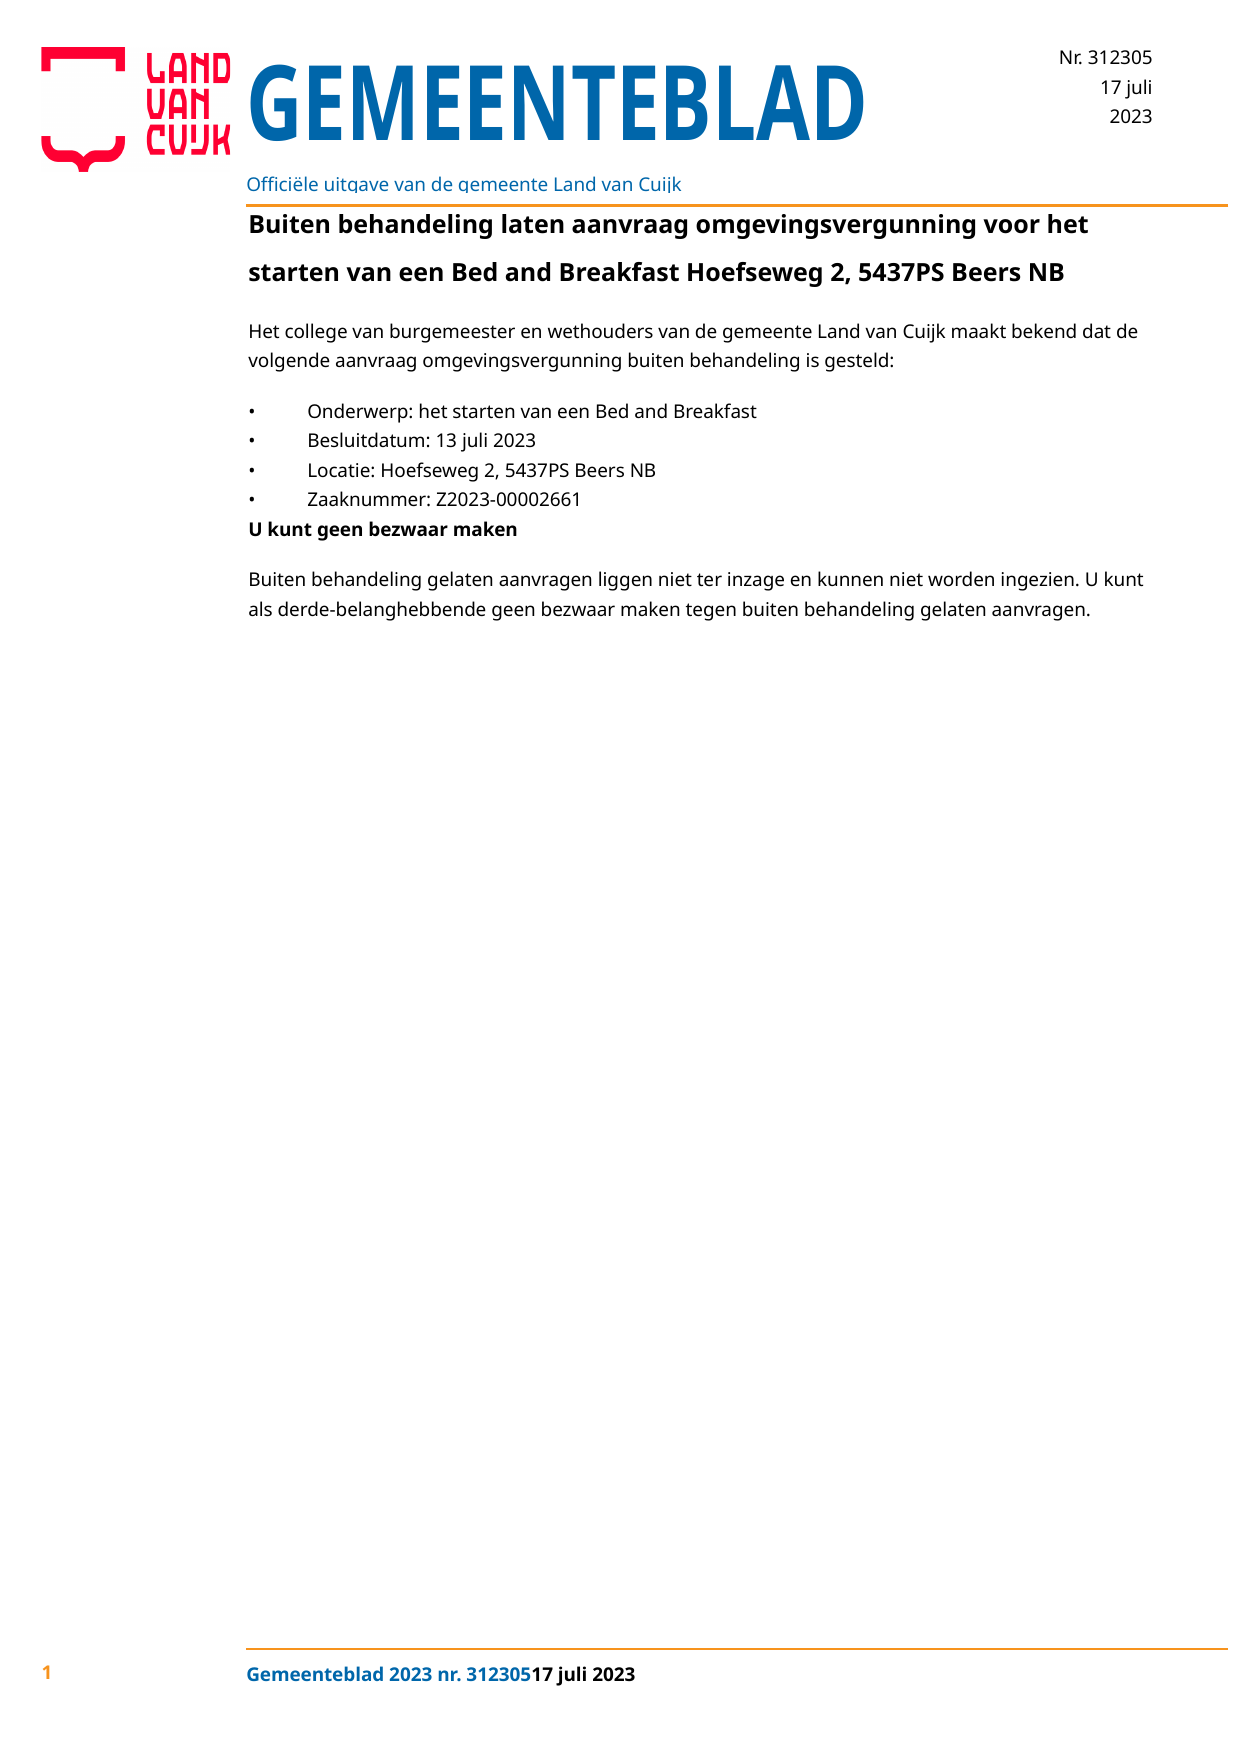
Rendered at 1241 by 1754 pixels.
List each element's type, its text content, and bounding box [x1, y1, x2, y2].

list Onderwerp: het starten van een Bed and Breakfast [248, 398, 1152, 424]
list Zaaknummer: Z2023-00002661 [248, 487, 1152, 512]
text Buiten behandeling laten aanvraag omgevingsvergunning voor het starten van een Bed and Breakfast Hoefseweg 2, 5437PS Beers NB [248, 207, 1152, 288]
text Het college van burgemeester en wethouders van de gemeente Land van Cuijk maakt bekend dat de volgende aanvraag omgevingsvergunning buiten behandeling is gesteld: [248, 318, 1152, 373]
text Buiten behandeling gelaten aanvragen liggen niet ter inzage en kunnen niet worden ingezien. U kunt als derde-belanghebbende geen bezwaar maken tegen buiten behandeling gelaten aanvragen. [248, 567, 1152, 622]
list Locatie: Hoefseweg 2, 5437PS Beers NB [248, 457, 1152, 483]
picture [41, 47, 231, 172]
list Besluitdatum: 13 juli 2023 [248, 427, 1152, 453]
text U kunt geen bezwaar maken [248, 516, 1152, 542]
